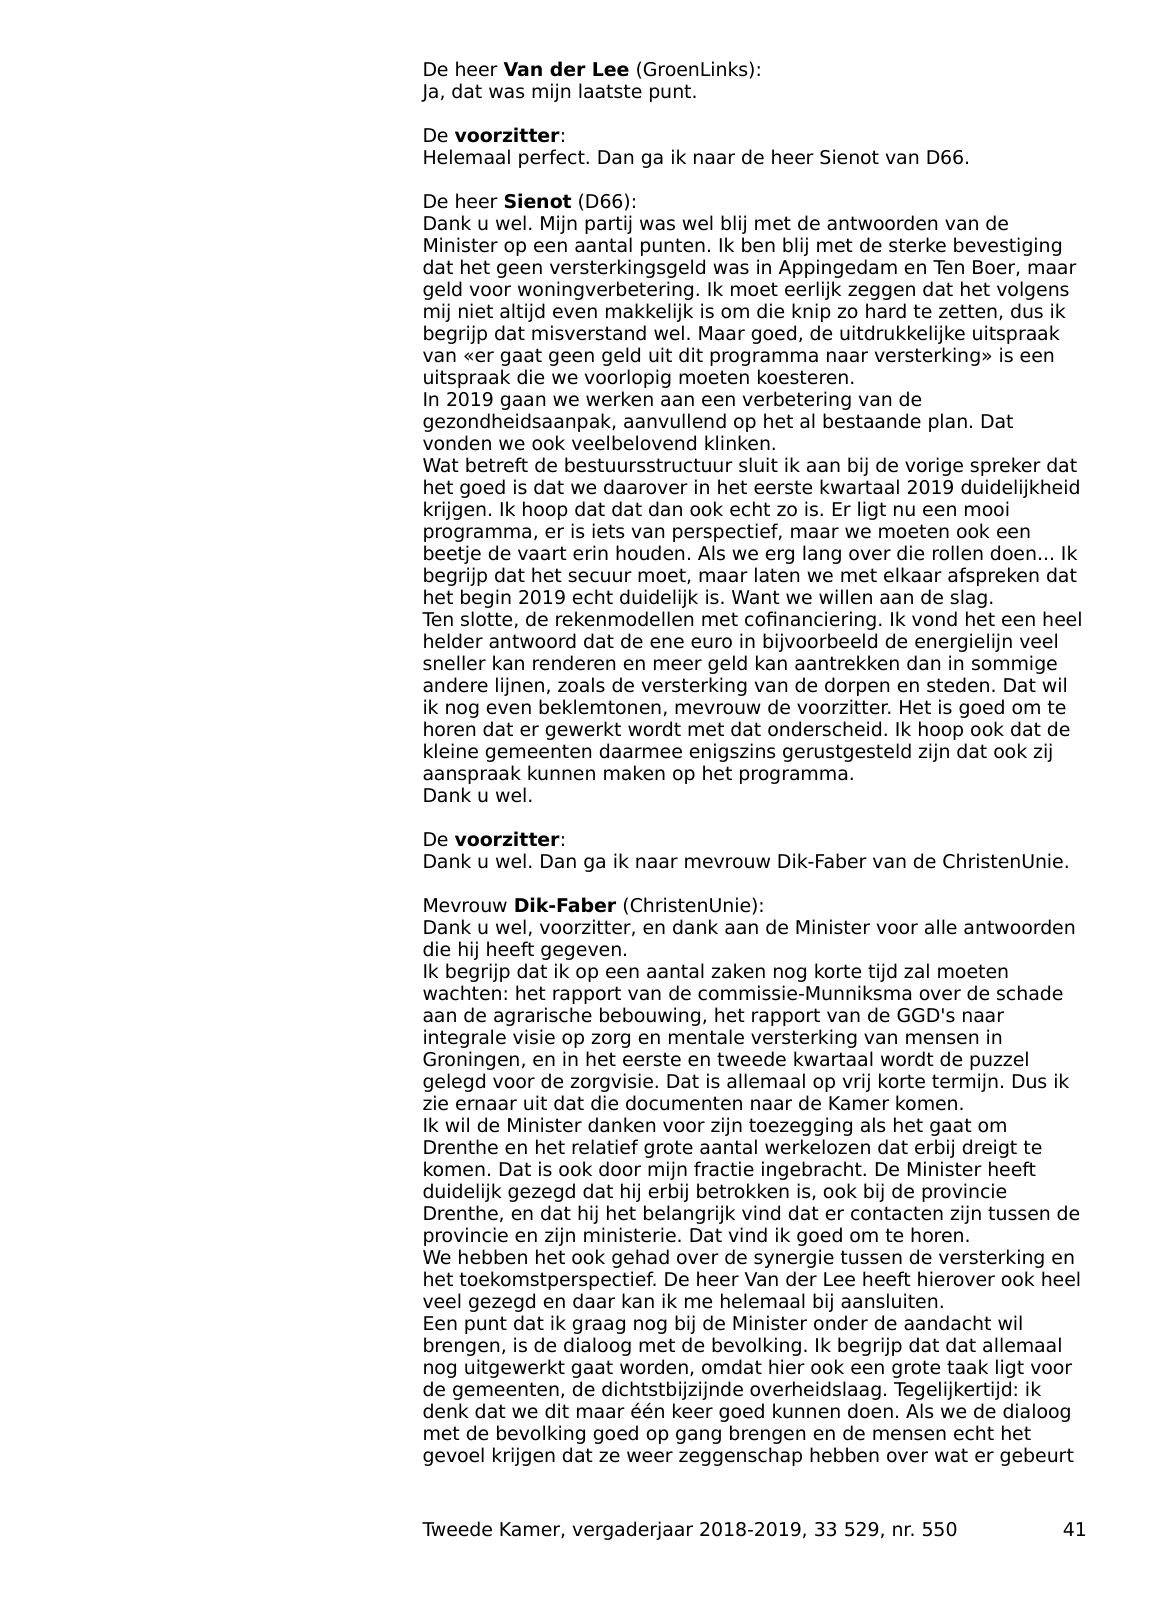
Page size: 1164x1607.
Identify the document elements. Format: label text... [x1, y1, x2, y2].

text Ja, dat was mijn laatste punt. [422, 81, 1087, 103]
text Ten slotte, de rekenmodellen met cofinanciering. Ik vond het een heel helder antwoord dat de ene euro in bijvoorbeeld de energielijn veel sneller kan renderen en meer geld kan aantrekken dan in sommige andere lijnen, zoals de versterking van de dorpen en steden. Dat wil ik nog even beklemtonen, mevrouw de voorzitter. Het is goed om te horen dat er gewerkt wordt met dat onderscheid. Ik hoop ook dat de kleine gemeenten daarmee enigszins gerustgesteld zijn dat ook zij aanspraak kunnen maken op het programma. [422, 609, 1087, 785]
text Dank u wel. Dan ga ik naar mevrouw Dik-Faber van de ChristenUnie. [422, 851, 1087, 873]
text Wat betreft de bestuursstructuur sluit ik aan bij de vorige spreker dat het goed is dat we daarover in het eerste kwartaal 2019 duidelijkheid krijgen. Ik hoop dat dat dan ook echt zo is. Er ligt nu een mooi programma, er is iets van perspectief, maar we moeten ook een beetje de vaart erin houden. Als we erg lang over die rollen doen... Ik begrijp dat het secuur moet, maar laten we met elkaar afspreken dat het begin 2019 echt duidelijk is. Want we willen aan de slag. [422, 455, 1087, 609]
text Ik wil de Minister danken voor zijn toezegging als het gaat om Drenthe en het relatief grote aantal werkelozen dat erbij dreigt te komen. Dat is ook door mijn fractie ingebracht. De Minister heeft duidelijk gezegd dat hij erbij betrokken is, ook bij de provincie Drenthe, en dat hij het belangrijk vind dat er contacten zijn tussen de provincie en zijn ministerie. Dat vind ik goed om te horen. [422, 1115, 1087, 1247]
text In 2019 gaan we werken aan een verbetering van de gezondheidsaanpak, aanvullend op het al bestaande plan. Dat vonden we ook veelbelovend klinken. [422, 389, 1087, 455]
text Helemaal perfect. Dan ga ik naar de heer Sienot van D66. [422, 147, 1087, 169]
text Mevrouw Dik-Faber (ChristenUnie): [422, 895, 1087, 917]
text Dank u wel. [422, 785, 1087, 807]
text We hebben het ook gehad over de synergie tussen de versterking en het toekomstperspectief. De heer Van der Lee heeft hierover ook heel veel gezegd en daar kan ik me helemaal bij aansluiten. [422, 1247, 1087, 1313]
text De heer Sienot (D66): [422, 191, 1087, 213]
text De voorzitter: [422, 829, 1087, 851]
text De heer Van der Lee (GroenLinks): [422, 59, 1087, 81]
text Dank u wel. Mijn partij was wel blij met de antwoorden van de Minister op een aantal punten. Ik ben blij met de sterke bevestiging dat het geen versterkingsgeld was in Appingedam en Ten Boer, maar geld voor woningverbetering. Ik moet eerlijk zeggen dat het volgens mij niet altijd even makkelijk is om die knip zo hard te zetten, dus ik begrijp dat misverstand wel. Maar goed, de uitdrukkelijke uitspraak van «er gaat geen geld uit dit programma naar versterking» is een uitspraak die we voorlopig moeten koesteren. [422, 213, 1087, 389]
text Ik begrijp dat ik op een aantal zaken nog korte tijd zal moeten wachten: het rapport van de commissie-Munniksma over de schade aan de agrarische bebouwing, het rapport van de GGD's naar integrale visie op zorg en mentale versterking van mensen in Groningen, en in het eerste en tweede kwartaal wordt de puzzel gelegd voor de zorgvisie. Dat is allemaal op vrij korte termijn. Dus ik zie ernaar uit dat die documenten naar de Kamer komen. [422, 961, 1087, 1115]
text De voorzitter: [422, 125, 1087, 147]
text Een punt dat ik graag nog bij de Minister onder de aandacht wil brengen, is de dialoog met de bevolking. Ik begrijp dat dat allemaal nog uitgewerkt gaat worden, omdat hier ook een grote taak ligt voor de gemeenten, de dichtstbijzijnde overheidslaag. Tegelijkertijd: ik denk dat we dit maar één keer goed kunnen doen. Als we de dialoog met de bevolking goed op gang brengen en de mensen echt het gevoel krijgen dat ze weer zeggenschap hebben over wat er gebeurt [422, 1313, 1087, 1467]
text Dank u wel, voorzitter, en dank aan de Minister voor alle antwoorden die hij heeft gegeven. [422, 917, 1087, 961]
